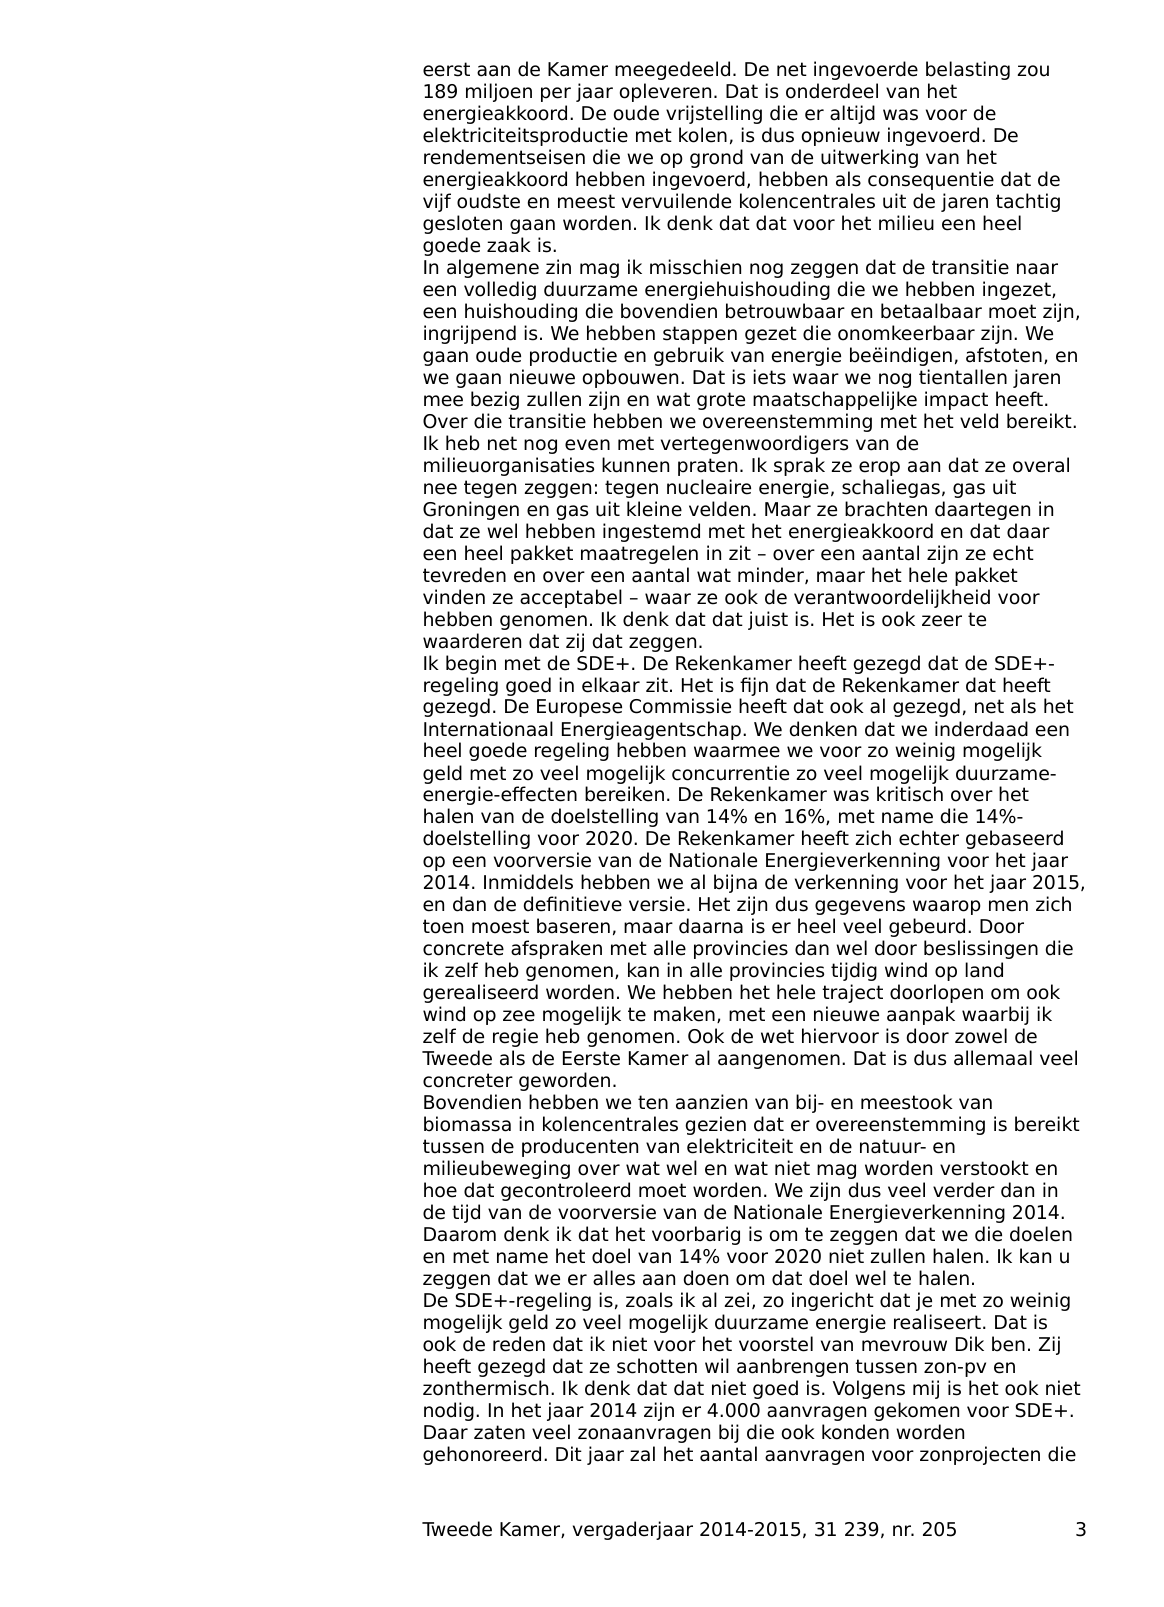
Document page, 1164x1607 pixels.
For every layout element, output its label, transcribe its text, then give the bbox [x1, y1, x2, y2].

text eerst aan de Kamer meegedeeld. De net ingevoerde belasting zou 189 miljoen per jaar opleveren. Dat is onderdeel van het energieakkoord. De oude vrijstelling die er altijd was voor de elektriciteitsproductie met kolen, is dus opnieuw ingevoerd. De rendementseisen die we op grond van de uitwerking van het energieakkoord hebben ingevoerd, hebben als consequentie dat de vijf oudste en meest vervuilende kolencentrales uit de jaren tachtig gesloten gaan worden. Ik denk dat dat voor het milieu een heel goede zaak is. [422, 59, 1087, 257]
text Over die transitie hebben we overeenstemming met het veld bereikt. Ik heb net nog even met vertegenwoordigers van de milieuorganisaties kunnen praten. Ik sprak ze erop aan dat ze overal nee tegen zeggen: tegen nucleaire energie, schaliegas, gas uit Groningen en gas uit kleine velden. Maar ze brachten daartegen in dat ze wel hebben ingestemd met het energieakkoord en dat daar een heel pakket maatregelen in zit – over een aantal zijn ze echt tevreden en over een aantal wat minder, maar het hele pakket vinden ze acceptabel – waar ze ook de verantwoordelijkheid voor hebben genomen. Ik denk dat dat juist is. Het is ook zeer te waarderen dat zij dat zeggen. [422, 411, 1087, 652]
text Bovendien hebben we ten aanzien van bij- en meestook van biomassa in kolencentrales gezien dat er overeenstemming is bereikt tussen de producenten van elektriciteit en de natuur- en milieubeweging over wat wel en wat niet mag worden verstookt en hoe dat gecontroleerd moet worden. We zijn dus veel verder dan in de tijd van de voorversie van de Nationale Energieverkenning 2014. Daarom denk ik dat het voorbarig is om te zeggen dat we die doelen en met name het doel van 14% voor 2020 niet zullen halen. Ik kan u zeggen dat we er alles aan doen om dat doel wel te halen. [422, 1092, 1087, 1290]
text In algemene zin mag ik misschien nog zeggen dat de transitie naar een volledig duurzame energiehuishouding die we hebben ingezet, een huishouding die bovendien betrouwbaar en betaalbaar moet zijn, ingrijpend is. We hebben stappen gezet die onomkeerbaar zijn. We gaan oude productie en gebruik van energie beëindigen, afstoten, en we gaan nieuwe opbouwen. Dat is iets waar we nog tientallen jaren mee bezig zullen zijn en wat grote maatschappelijke impact heeft. [422, 257, 1087, 411]
text De SDE+-regeling is, zoals ik al zei, zo ingericht dat je met zo weinig mogelijk geld zo veel mogelijk duurzame energie realiseert. Dat is ook de reden dat ik niet voor het voorstel van mevrouw Dik ben. Zij heeft gezegd dat ze schotten wil aanbrengen tussen zon-pv en zonthermisch. Ik denk dat dat niet goed is. Volgens mij is het ook niet nodig. In het jaar 2014 zijn er 4.000 aanvragen gekomen voor SDE+. Daar zaten veel zonaanvragen bij die ook konden worden gehonoreerd. Dit jaar zal het aantal aanvragen voor zonprojecten die [422, 1290, 1087, 1466]
text Ik begin met de SDE+. De Rekenkamer heeft gezegd dat de SDE+-regeling goed in elkaar zit. Het is fijn dat de Rekenkamer dat heeft gezegd. De Europese Commissie heeft dat ook al gezegd, net als het Internationaal Energieagentschap. We denken dat we inderdaad een heel goede regeling hebben waarmee we voor zo weinig mogelijk geld met zo veel mogelijk concurrentie zo veel mogelijk duurzame-energie-effecten bereiken. De Rekenkamer was kritisch over het halen van de doelstelling van 14% en 16%, met name die 14%-doelstelling voor 2020. De Rekenkamer heeft zich echter gebaseerd op een voorversie van de Nationale Energieverkenning voor het jaar 2014. Inmiddels hebben we al bijna de verkenning voor het jaar 2015, en dan de definitieve versie. Het zijn dus gegevens waarop men zich toen moest baseren, maar daarna is er heel veel gebeurd. Door concrete afspraken met alle provincies dan wel door beslissingen die ik zelf heb genomen, kan in alle provincies tijdig wind op land gerealiseerd worden. We hebben het hele traject doorlopen om ook wind op zee mogelijk te maken, met een nieuwe aanpak waarbij ik zelf de regie heb genomen. Ook de wet hiervoor is door zowel de Tweede als de Eerste Kamer al aangenomen. Dat is dus allemaal veel concreter geworden. [422, 652, 1087, 1092]
